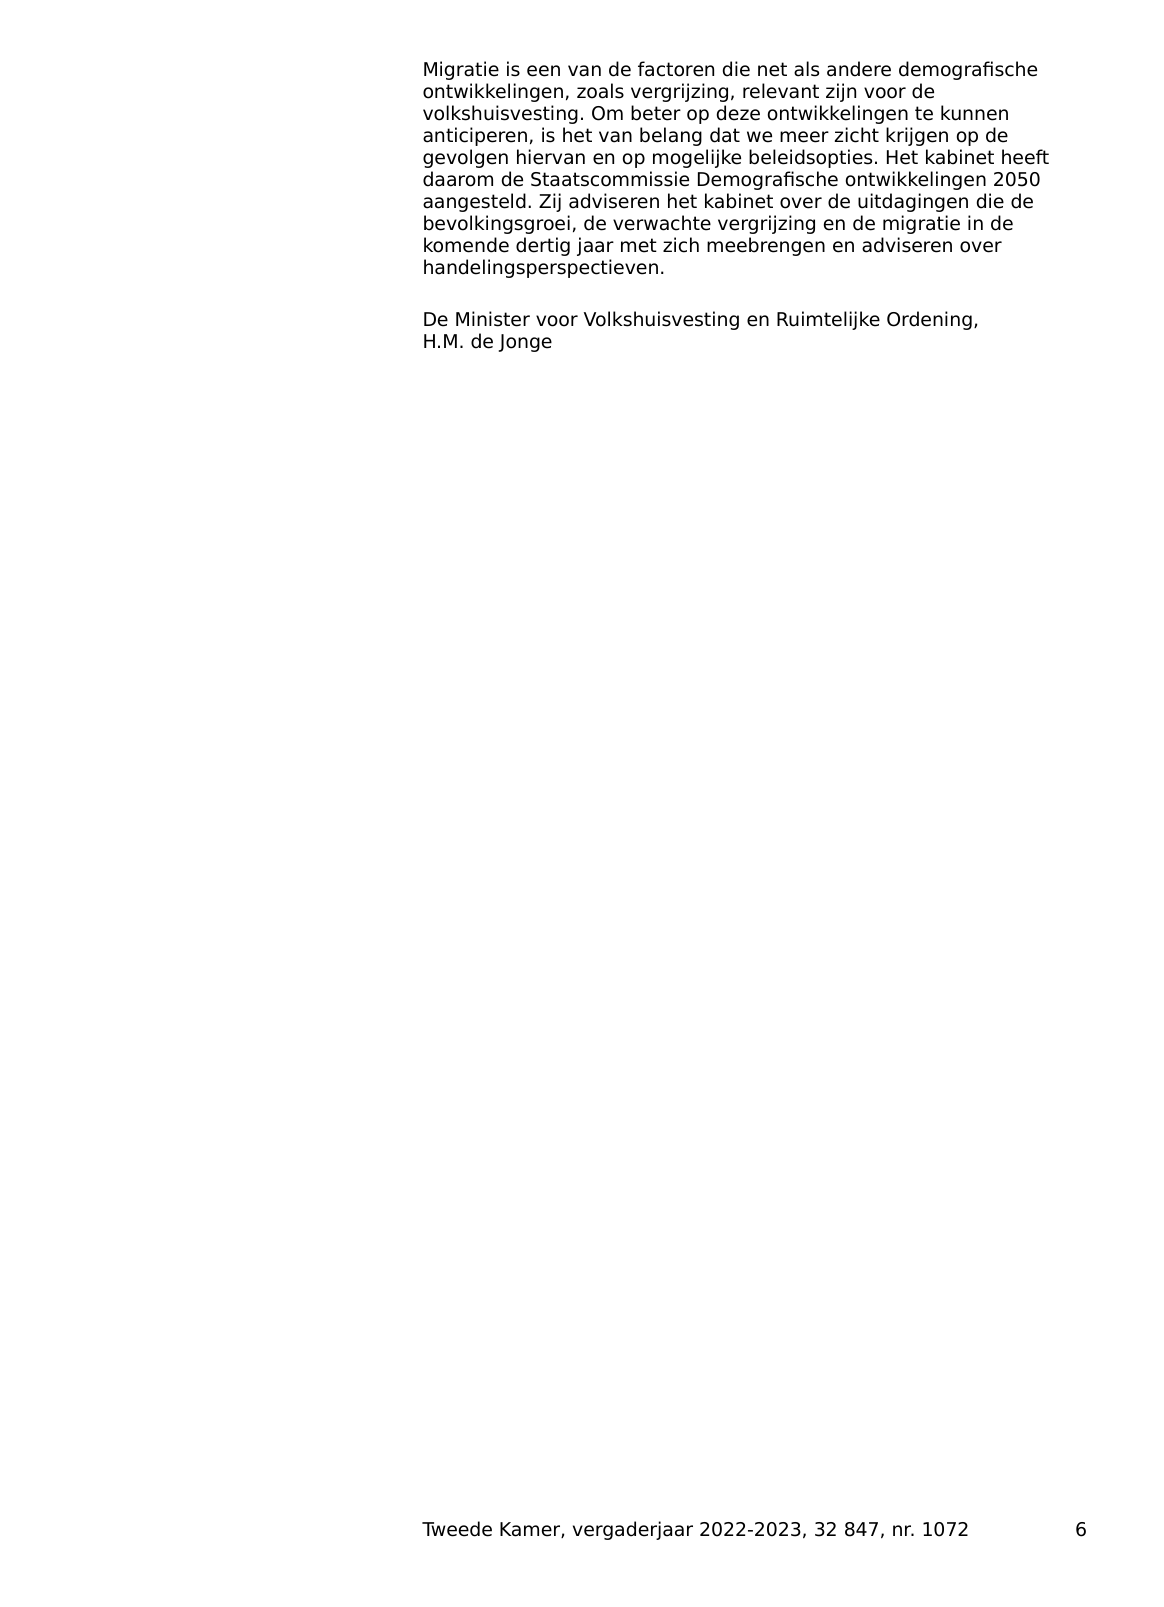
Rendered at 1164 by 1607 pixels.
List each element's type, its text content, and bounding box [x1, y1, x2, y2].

text Migratie is een van de factoren die net als andere demografische ontwikkelingen, zoals vergrijzing, relevant zijn voor de volkshuisvesting. Om beter op deze ontwikkelingen te kunnen anticiperen, is het van belang dat we meer zicht krijgen op de gevolgen hiervan en op mogelijke beleidsopties. Het kabinet heeft daarom de Staatscommissie Demografische ontwikkelingen 2050 aangesteld. Zij adviseren het kabinet over de uitdagingen die de bevolkingsgroei, de verwachte vergrijzing en de migratie in de komende dertig jaar met zich meebrengen en adviseren over handelingsperspectieven. [422, 59, 1087, 279]
text De Minister voor Volkshuisvesting en Ruimtelijke Ordening, H.M. de Jonge [422, 309, 1087, 353]
